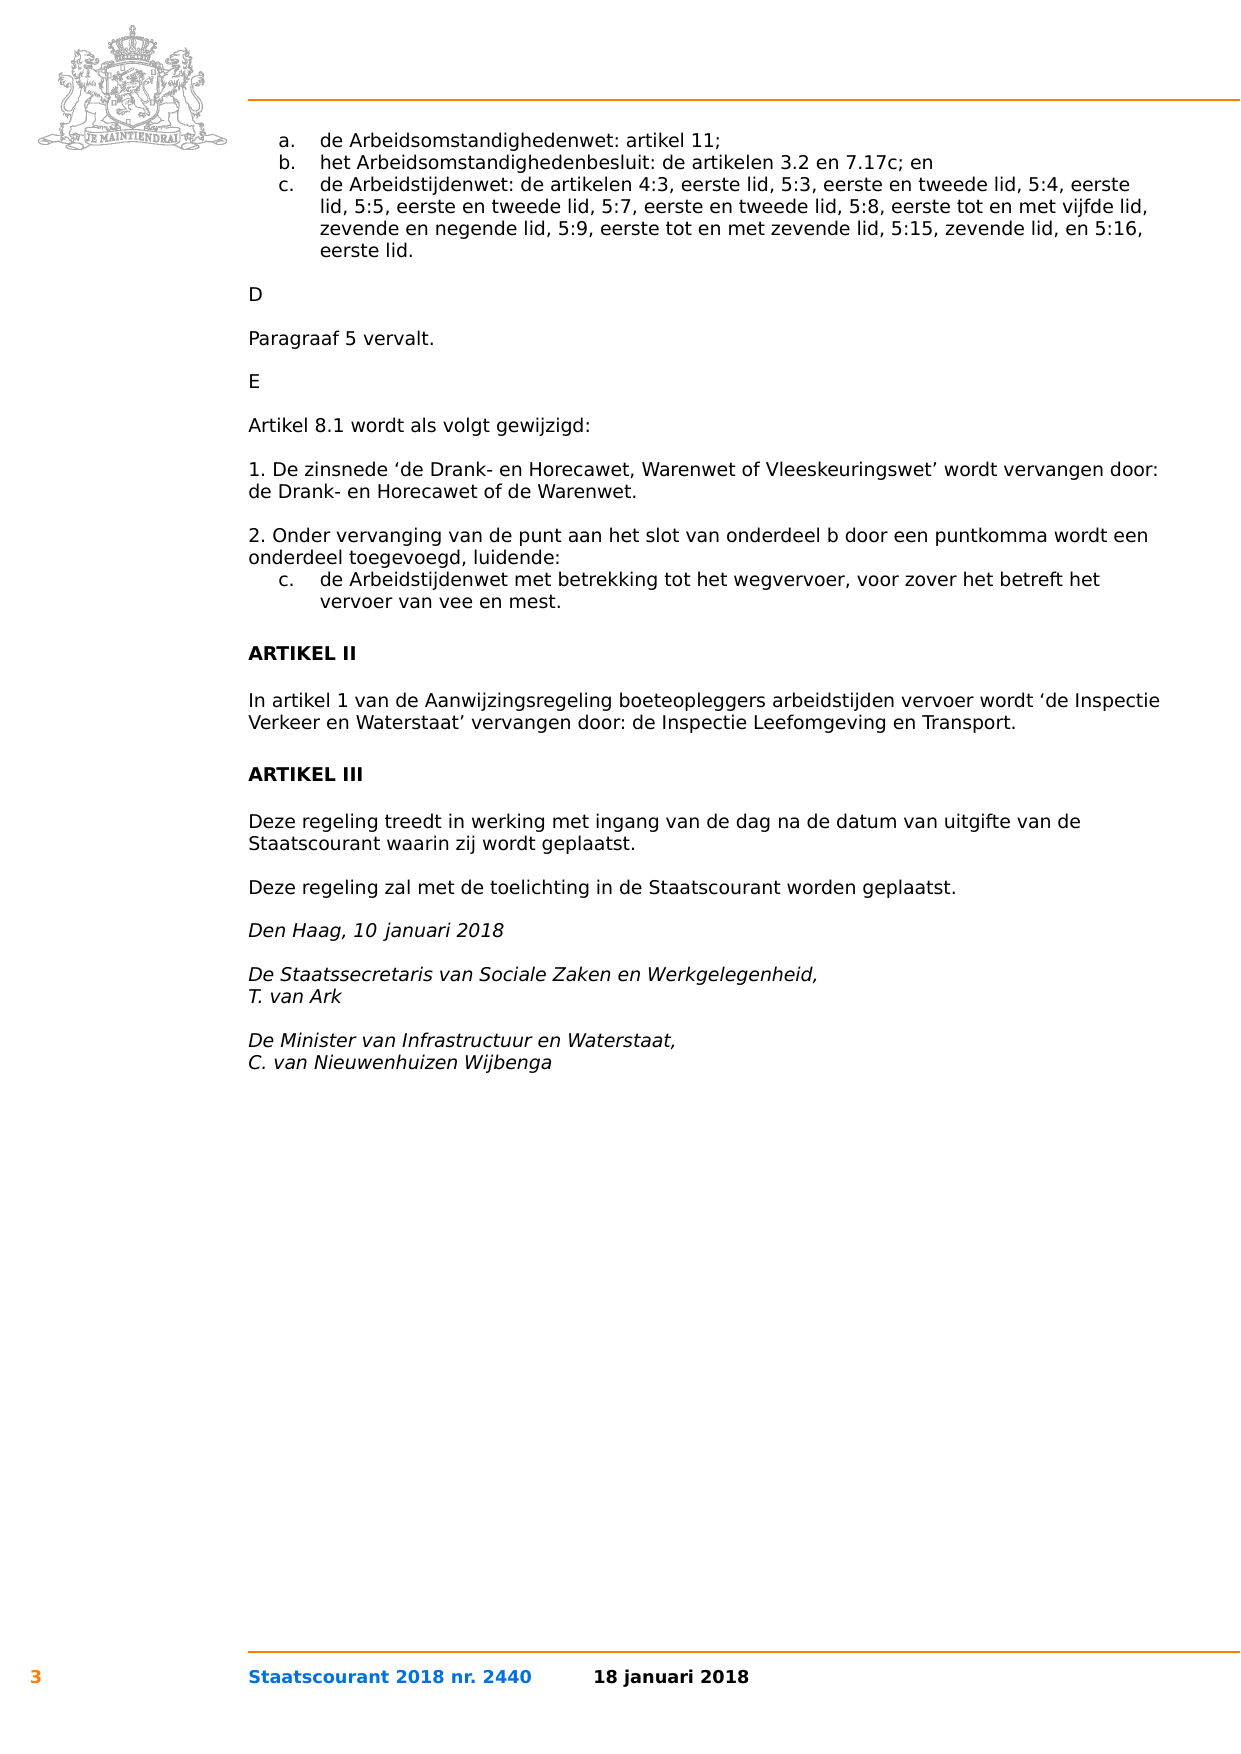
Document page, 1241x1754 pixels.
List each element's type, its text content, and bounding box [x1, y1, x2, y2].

text b. het Arbeidsomstandighedenbesluit: de artikelen 3.2 en 7.17c; en [278, 152, 1163, 174]
text Deze regeling zal met de toelichting in de Staatscourant worden geplaatst. [248, 877, 1163, 898]
text 1. De zinsnede ‘de Drank- en Horecawet, Warenwet of Vleeskeuringswet’ wordt vervangen door: de Drank- en Horecawet of de Warenwet. [248, 459, 1163, 503]
text De Staatssecretaris van Sociale Zaken en Werkgelegenheid, T. van Ark [248, 964, 1163, 1008]
text E [248, 371, 1163, 393]
subtitle ARTIKEL II [248, 643, 1163, 665]
text c. de Arbeidstijdenwet met betrekking tot het wegvervoer, voor zover het betreft het vervoer van vee en mest. [278, 569, 1163, 613]
text Deze regeling treedt in werking met ingang van de dag na de datum van uitgifte van de Staatscourant waarin zij wordt geplaatst. [248, 811, 1163, 855]
text D [248, 284, 1163, 306]
text a. de Arbeidsomstandighedenwet: artikel 11; [278, 130, 1163, 152]
text De Minister van Infrastructuur en Waterstaat, C. van Nieuwenhuizen Wijbenga [248, 1030, 1163, 1074]
text In artikel 1 van de Aanwijzingsregeling boeteopleggers arbeidstijden vervoer wordt ‘de Inspectie Verkeer en Waterstaat’ vervangen door: de Inspectie Leefomgeving en Transport. [248, 690, 1163, 734]
text Artikel 8.1 wordt als volgt gewijzigd: [248, 415, 1163, 437]
text Den Haag, 10 januari 2018 [248, 920, 1163, 942]
subtitle ARTIKEL III [248, 764, 1163, 786]
text Paragraaf 5 vervalt. [248, 327, 1163, 349]
text c. de Arbeidstijdenwet: de artikelen 4:3, eerste lid, 5:3, eerste en tweede lid, 5:4, eerste lid, 5:5, eerste en tweede lid, 5:7, eerste en tweede lid, 5:8, eerste tot en met vijfde lid, zevende en negende lid, 5:9, eerste tot en met zevende lid, 5:15, zevende lid, en 5:16, eerste lid. [278, 174, 1163, 262]
picture [38, 25, 227, 150]
text 2. Onder vervanging van de punt aan het slot van onderdeel b door een puntkomma wordt een onderdeel toegevoegd, luidende: [248, 525, 1163, 569]
